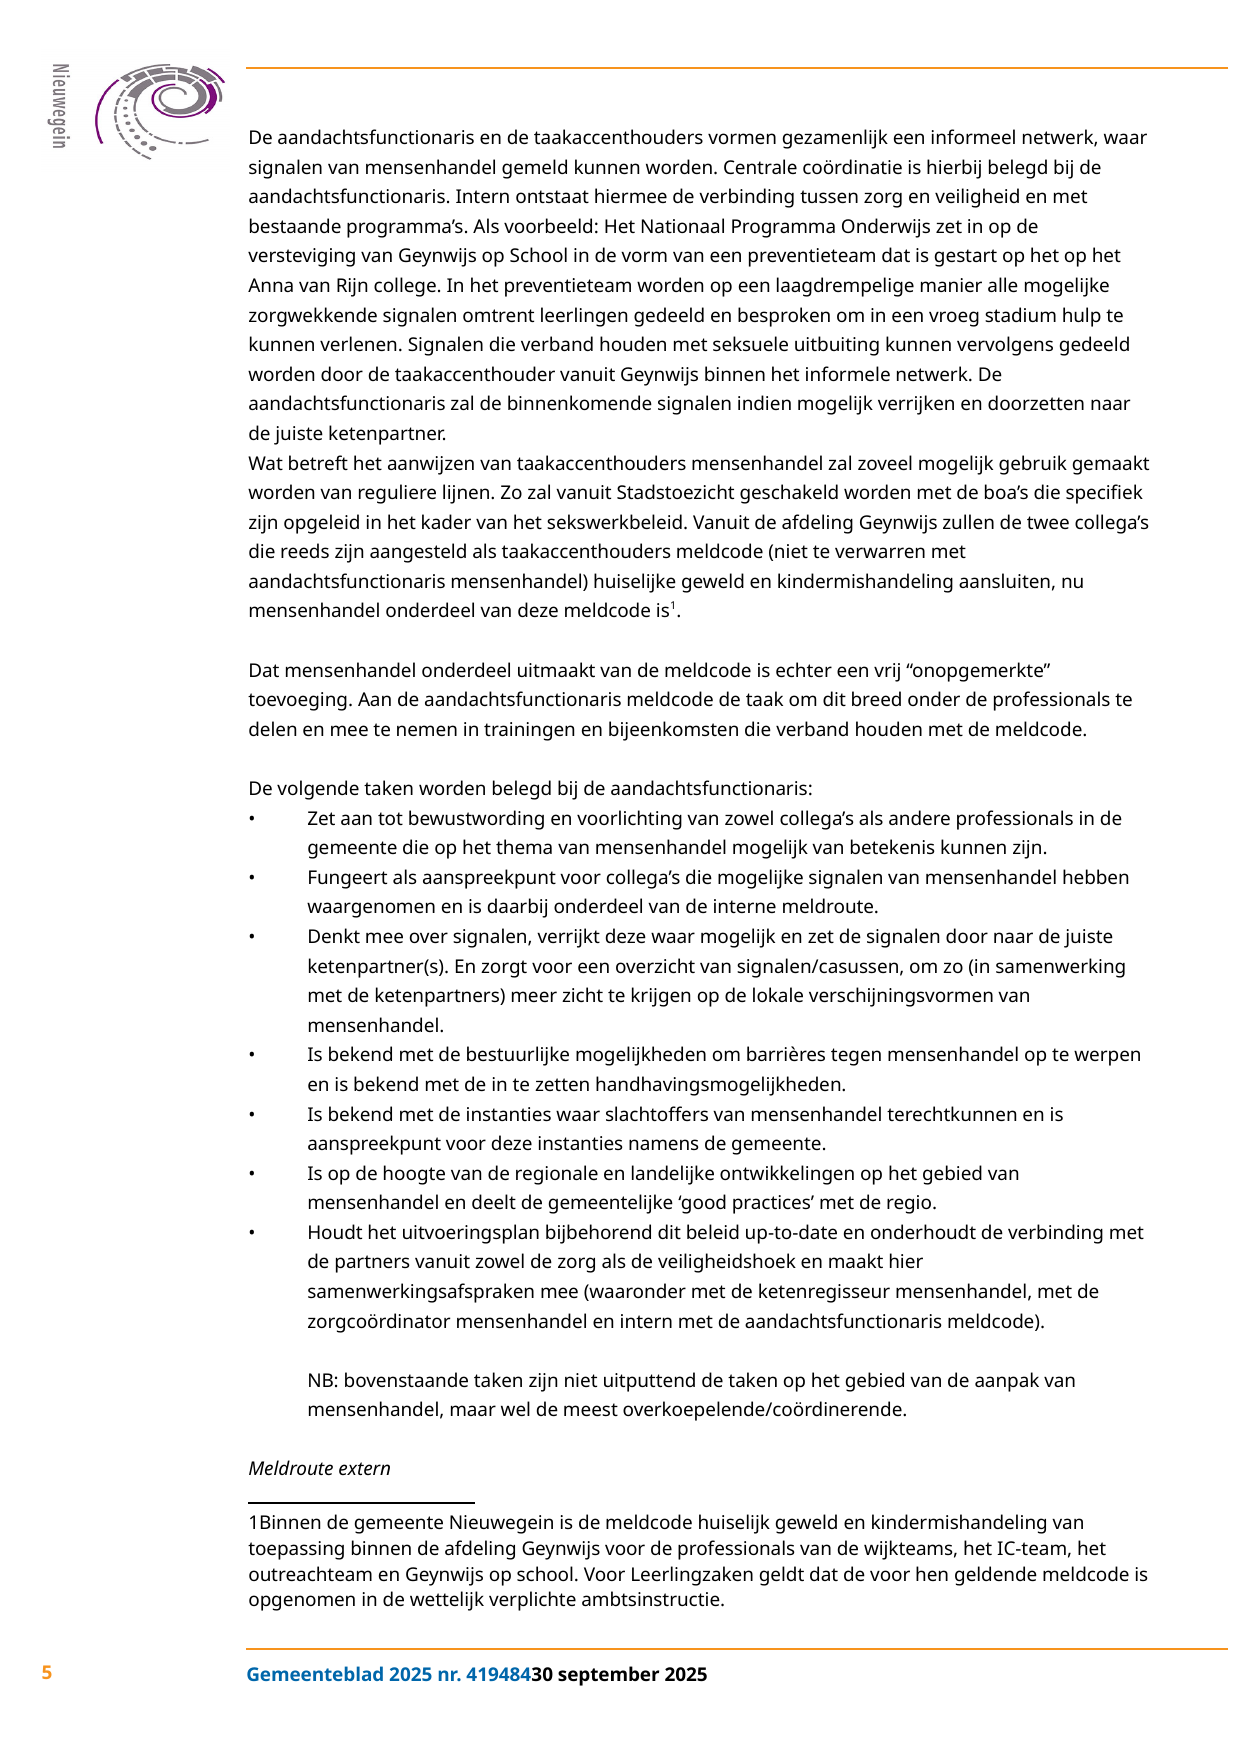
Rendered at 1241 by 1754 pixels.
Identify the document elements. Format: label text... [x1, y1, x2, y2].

text Binnen de gemeente Nieuwegein is de meldcode huiselijk geweld en kindermishandeling van toepassing binnen de afdeling Geynwijs voor de professionals van de wijkteams, het IC-team, het outreachteam en Geynwijs op school. Voor Leerlingzaken geldt dat de voor hen geldende meldcode is opgenomen in de wettelijk verplichte ambtsinstructie. [248, 1509, 1152, 1612]
text Meldroute extern [248, 1455, 1152, 1481]
text Wat betreft het aanwijzen van taakaccenthouders mensenhandel zal zoveel mogelijk gebruik gemaakt worden van reguliere lijnen. Zo zal vanuit Stadstoezicht geschakeld worden met de boa’s die specifiek zijn opgeleid in het kader van het sekswerkbeleid. Vanuit de afdeling Geynwijs zullen de twee collega’s die reeds zijn aangesteld als taakaccenthouders meldcode (niet te verwarren met aandachtsfunctionaris mensenhandel) huiselijke geweld en kindermishandeling aansluiten, nu mensenhandel onderdeel van deze meldcode is. [248, 450, 1152, 623]
table_header De volgende taken worden belegd bij de aandachtsfunctionaris: Zet aan tot bewustwording en voorlichting van zowel collega’s als andere professionals in de gemeente die op het thema van mensenhandel mogelijk van betekenis kunnen zijn. Fungeert als aanspreekpunt voor collega’s die mogelijke signalen van mensenhandel hebben waargenomen en is daarbij onderdeel van de interne meldroute. Denkt mee over signalen, verrijkt deze waar mogelijk en zet de signalen door naar de juiste ketenpartner(s). En zorgt voor een overzicht van signalen/casussen, om zo (in samenwerking met de ketenpartners) meer zicht te krijgen op de lokale verschijningsvormen van mensenhandel. Is bekend met de bestuurlijke mogelijkheden om barrières tegen mensenhandel op te werpen en is bekend met de in te zetten handhavingsmogelijkheden. Is bekend met de instanties waar slachtoffers van mensenhandel terechtkunnen en is aanspreekpunt voor deze instanties namens de gemeente. Is op de hoogte van de regionale en landelijke ontwikkelingen op het gebied van mensenhandel en deelt de gemeentelijke ‘good practices’ met de regio. Houdt het uitvoeringsplan bijbehorend dit beleid up-to-date en onderhoudt de verbinding met de partners vanuit zowel de zorg als de veiligheidshoek en maakt hier samenwerkingsafspraken mee (waaronder met de ketenregisseur mensenhandel, met de zorgcoördinator mensenhandel en intern met de aandachtsfunctionaris meldcode). NB: bovenstaande taken zijn niet uitputtend de taken op het gebied van de aanpak van mensenhandel, maar wel de meest overkoepelende/coördinerende. [248, 775, 1152, 1422]
text De aandachtsfunctionaris en de taakaccenthouders vormen gezamenlijk een informeel netwerk, waar signalen van mensenhandel gemeld kunnen worden. Centrale coördinatie is hierbij belegd bij de aandachtsfunctionaris. Intern ontstaat hiermee de verbinding tussen zorg en veiligheid en met bestaande programma’s. Als voorbeeld: Het Nationaal Programma Onderwijs zet in op de versteviging van Geynwijs op School in de vorm van een preventieteam dat is gestart op het op het Anna van Rijn college. In het preventieteam worden op een laagdrempelige manier alle mogelijke zorgwekkende signalen omtrent leerlingen gedeeld en besproken om in een vroeg stadium hulp te kunnen verlenen. Signalen die verband houden met seksuele uitbuiting kunnen vervolgens gedeeld worden door de taakaccenthouder vanuit Geynwijs binnen het informele netwerk. De aandachtsfunctionaris zal de binnenkomende signalen indien mogelijk verrijken en doorzetten naar de juiste ketenpartner. [248, 124, 1152, 446]
text Dat mensenhandel onderdeel uitmaakt van de meldcode is echter een vrij “onopgemerkte” toevoeging. Aan de aandachtsfunctionaris meldcode de taak om dit breed onder de professionals te delen en mee te nemen in trainingen en bijeenkomsten die verband houden met de meldcode. [248, 657, 1152, 742]
picture [41, 47, 231, 172]
